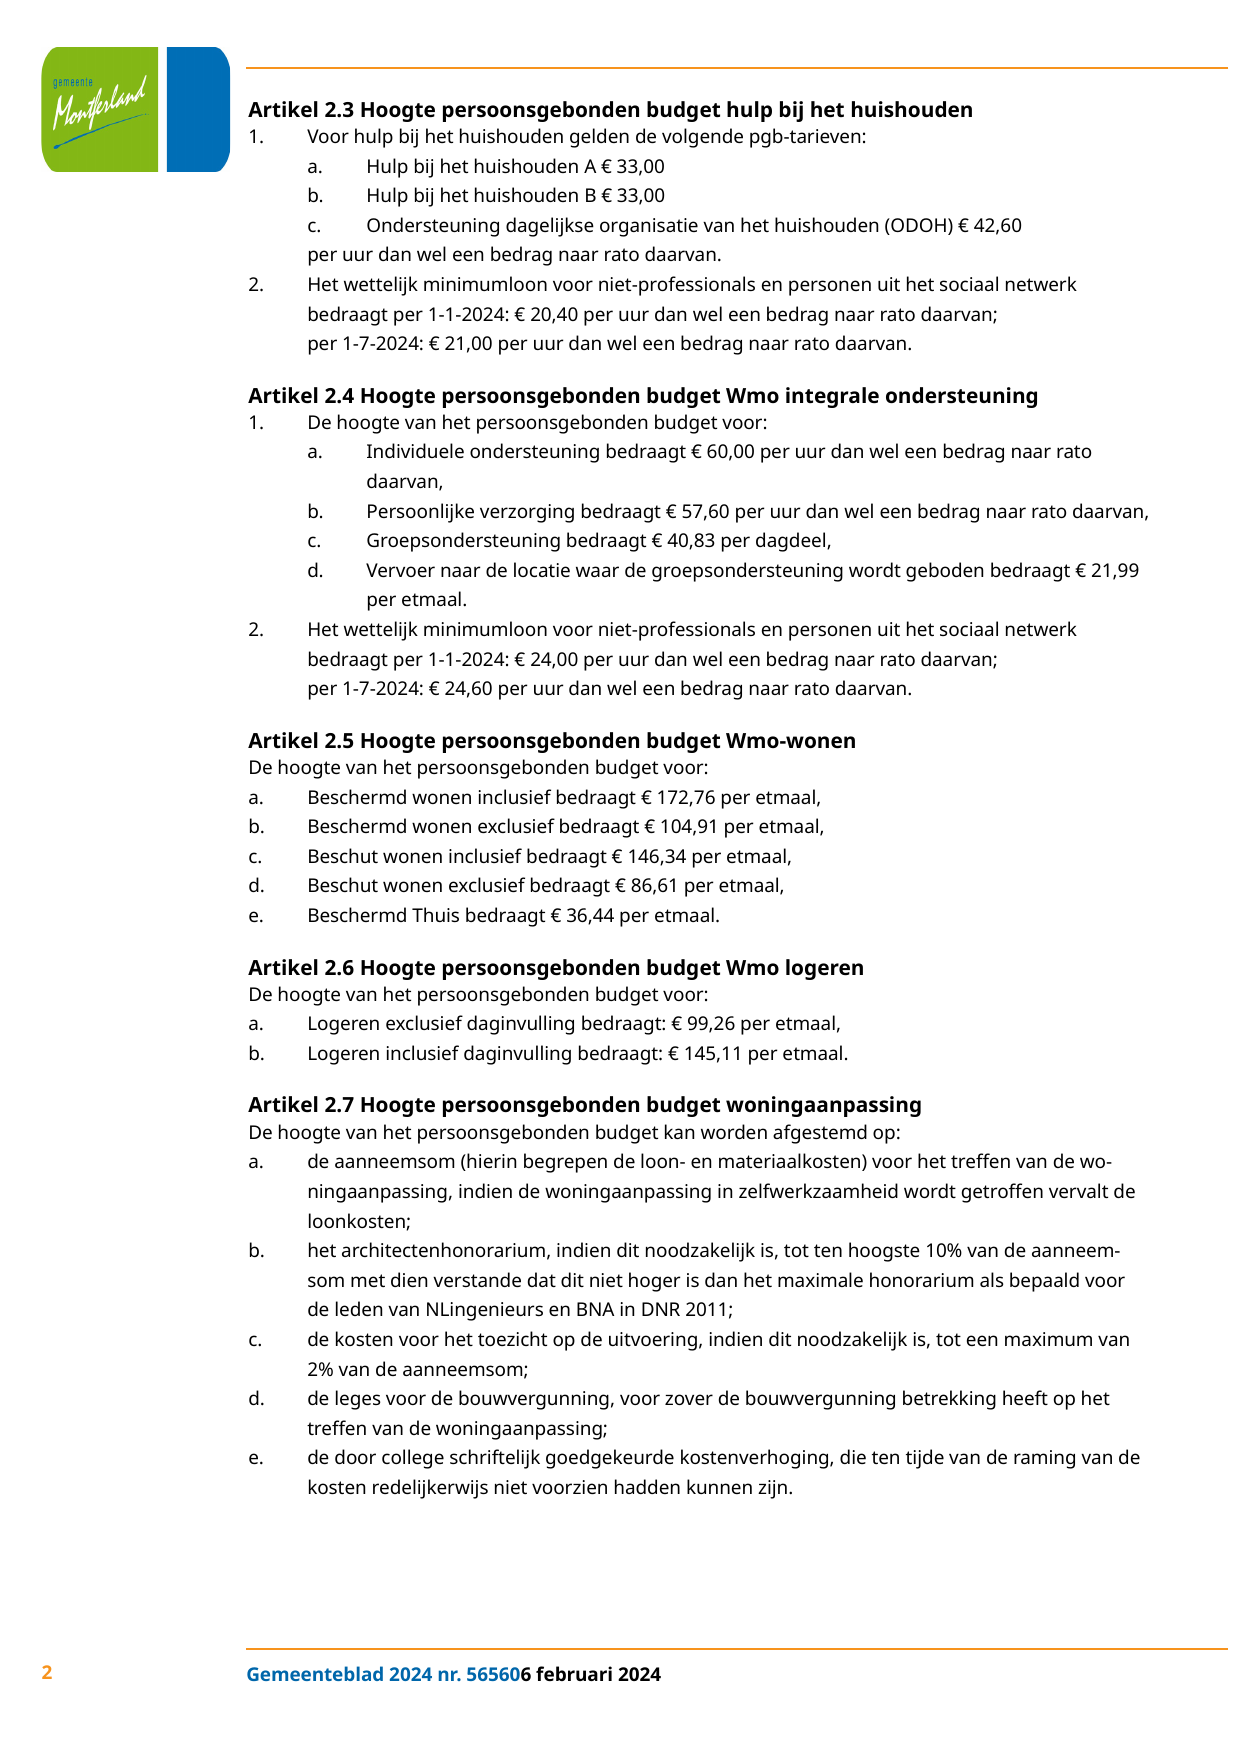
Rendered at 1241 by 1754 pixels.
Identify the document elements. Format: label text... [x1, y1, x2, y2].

list Beschut wonen exclusief bedraagt € 86,61 per etmaal, [248, 873, 1152, 898]
list de kosten voor het toezicht op de uitvoering, indien dit noodzakelijk is, tot een maximum van 2% van de aanneemsom; [248, 1326, 1152, 1381]
list Het wettelijk minimumloon voor niet-professionals en personen uit het sociaal netwerk bedraagt per 1-1-2024: € 24,00 per uur dan wel een bedrag naar rato daarvan; [248, 616, 1152, 672]
list Logeren inclusief daginvulling bedraagt: € 145,11 per etmaal. [248, 1040, 1152, 1066]
list de door college schriftelijk goedgekeurde kostenverhoging, die ten tijde van de raming van de kosten redelijkerwijs niet voorzien hadden kunnen zijn. [248, 1444, 1152, 1500]
list Hulp bij het huishouden B € 33,00 [307, 182, 1152, 208]
list per 1-7-2024: € 24,60 per uur dan wel een bedrag naar rato daarvan. [248, 675, 1152, 701]
list de leges voor de bouwvergunning, voor zover de bouwvergunning betrekking heeft op het treffen van de woningaanpassing; [248, 1385, 1152, 1441]
list per uur dan wel een bedrag naar rato daarvan. [248, 242, 1152, 267]
list De hoogte van het persoonsgebonden budget voor: [248, 409, 1152, 435]
list Persoonlijke verzorging bedraagt € 57,60 per uur dan wel een bedrag naar rato daarvan, [307, 498, 1152, 524]
list Beschermd Thuis bedraagt € 36,44 per etmaal. [248, 902, 1152, 928]
list Voor hulp bij het huishouden gelden de volgende pgb-tarieven: [248, 123, 1152, 149]
text Artikel 2.3 Hoogte persoonsgebonden budget hulp bij het huishouden [248, 95, 1152, 123]
list de aanneemsom (hierin begrepen de loon- en materiaalkosten) voor het treffen van de wo-ningaanpassing, indien de woningaanpassing in zelfwerkzaamheid wordt getroffen vervalt de loonkosten; [248, 1149, 1152, 1233]
list het architectenhonorarium, indien dit noodzakelijk is, tot ten hoogste 10% van de aanneem-som met dien verstande dat dit niet hoger is dan het maximale honorarium als bepaald voor de leden van NLingenieurs en BNA in DNR 2011; [248, 1237, 1152, 1322]
list Beschut wonen inclusief bedraagt € 146,34 per etmaal, [248, 843, 1152, 869]
list Logeren exclusief daginvulling bedraagt: € 99,26 per etmaal, [248, 1011, 1152, 1036]
list Hulp bij het huishouden A € 33,00 [307, 153, 1152, 178]
list Het wettelijk minimumloon voor niet-professionals en personen uit het sociaal netwerk bedraagt per 1-1-2024: € 20,40 per uur dan wel een bedrag naar rato daarvan; [248, 271, 1152, 326]
list Beschermd wonen exclusief bedraagt € 104,91 per etmaal, [248, 813, 1152, 839]
list Individuele ondersteuning bedraagt € 60,00 per uur dan wel een bedrag naar rato daarvan, [307, 439, 1152, 494]
text Artikel 2.4 Hoogte persoonsgebonden budget Wmo integrale ondersteuning [248, 381, 1152, 409]
picture [41, 47, 231, 172]
list Beschermd wonen inclusief bedraagt € 172,76 per etmaal, [248, 784, 1152, 809]
list per 1-7-2024: € 21,00 per uur dan wel een bedrag naar rato daarvan. [248, 330, 1152, 356]
list Ondersteuning dagelijkse organisatie van het huishouden (ODOH) € 42,60 [307, 212, 1152, 238]
list Vervoer naar de locatie waar de groepsondersteuning wordt geboden bedraagt € 21,99 per etmaal. [307, 557, 1152, 612]
list Groepsondersteuning bedraagt € 40,83 per dagdeel, [307, 527, 1152, 553]
text De hoogte van het persoonsgebonden budget voor: [248, 754, 1152, 780]
text De hoogte van het persoonsgebonden budget kan worden afgestemd op: [248, 1119, 1152, 1145]
text Artikel 2.7 Hoogte persoonsgebonden budget woningaanpassing [248, 1091, 1152, 1119]
text Artikel 2.5 Hoogte persoonsgebonden budget Wmo-wonen [248, 726, 1152, 754]
text Artikel 2.6 Hoogte persoonsgebonden budget Wmo logeren [248, 953, 1152, 981]
text De hoogte van het persoonsgebonden budget voor: [248, 981, 1152, 1007]
